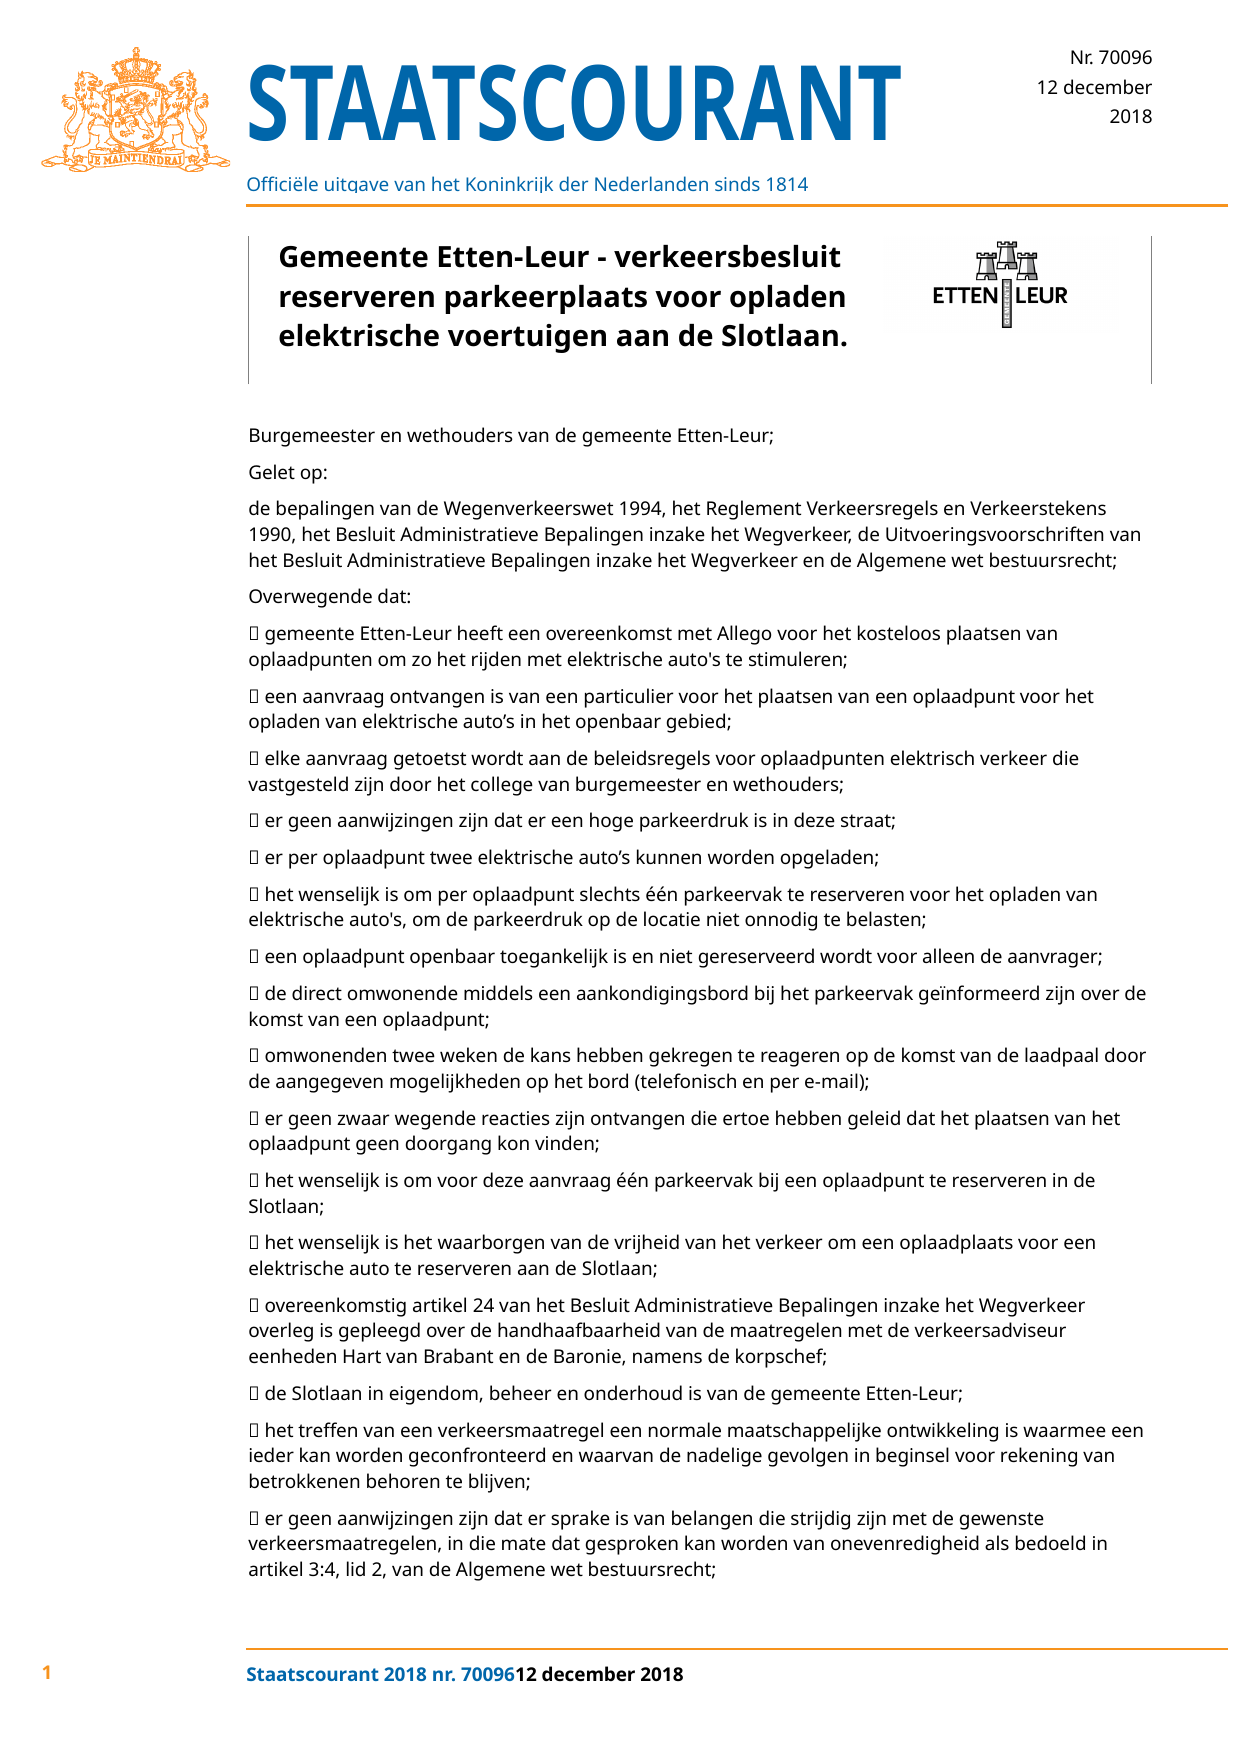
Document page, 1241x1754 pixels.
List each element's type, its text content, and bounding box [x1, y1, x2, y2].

text  gemeente Etten-Leur heeft een overeenkomst met Allego voor het kosteloos plaatsen van oplaadpunten om zo het rijden met elektrische auto's te stimuleren; [248, 620, 1152, 672]
text  het wenselijk is om per oplaadpunt slechts één parkeervak te reserveren voor het opladen van elektrische auto's, om de parkeerdruk op de locatie niet onnodig te belasten; [248, 881, 1152, 932]
text Gelet op: [248, 459, 1152, 485]
text Burgemeester en wethouders van de gemeente Etten-Leur; [248, 422, 1152, 448]
text  er geen zwaar wegende reacties zijn ontvangen die ertoe hebben geleid dat het plaatsen van het oplaadpunt geen doorgang kon vinden; [248, 1105, 1152, 1156]
table_header [850, 333, 1151, 384]
text  een aanvraag ontvangen is van een particulier voor het plaatsen van een oplaadpunt voor het opladen van elektrische auto’s in het openbaar gebied; [248, 683, 1152, 734]
table_header [1119, 236, 1151, 332]
text  een oplaadpunt openbaar toegankelijk is en niet gereserveerd wordt voor alleen de aanvrager; [248, 943, 1152, 969]
text  er per oplaadpunt twee elektrische auto’s kunnen worden opgeladen; [248, 844, 1152, 870]
picture [882, 236, 1119, 333]
text de bepalingen van de Wegenverkeerswet 1994, het Reglement Verkeersregels en Verkeerstekens 1990, het Besluit Administratieve Bepalingen inzake het Wegverkeer, de Uitvoeringsvoorschriften van het Besluit Administratieve Bepalingen inzake het Wegverkeer en de Algemene wet bestuursrecht; [248, 496, 1152, 573]
table_header [850, 236, 882, 332]
text Overwegende dat: [248, 584, 1152, 609]
text  het treffen van een verkeersmaatregel een normale maatschappelijke ontwikkeling is waarmee een ieder kan worden geconfronteerd en waarvan de nadelige gevolgen in beginsel voor rekening van betrokkenen behoren te blijven; [248, 1417, 1152, 1494]
text  er geen aanwijzingen zijn dat er een hoge parkeerdruk is in deze straat; [248, 808, 1152, 833]
text  de direct omwonende middels een aankondigingsbord bij het parkeervak geïnformeerd zijn over de komst van een oplaadpunt; [248, 980, 1152, 1031]
text  omwonenden twee weken de kans hebben gekregen te reageren op de komst van de laadpaal door de aangegeven mogelijkheden op het bord (telefonisch en per e-mail); [248, 1042, 1152, 1094]
text  er geen aanwijzingen zijn dat er sprake is van belangen die strijdig zijn met de gewenste verkeersmaatregelen, in die mate dat gesproken kan worden van onevenredigheid als bedoeld in artikel 3:4, lid 2, van de Algemene wet bestuursrecht; [248, 1505, 1152, 1582]
text  het wenselijk is om voor deze aanvraag één parkeervak bij een oplaadpunt te reserveren in de Slotlaan; [248, 1167, 1152, 1219]
text  het wenselijk is het waarborgen van de vrijheid van het verkeer om een oplaadplaats voor een elektrische auto te reserveren aan de Slotlaan; [248, 1229, 1152, 1281]
text  elke aanvraag getoetst wordt aan de beleidsregels voor oplaadpunten elektrisch verkeer die vastgesteld zijn door het college van burgemeester en wethouders; [248, 745, 1152, 797]
picture [41, 47, 231, 172]
text  overeenkomstig artikel 24 van het Besluit Administratieve Bepalingen inzake het Wegverkeer overleg is gepleegd over de handhaafbaarheid van de maatregelen met de verkeersadviseur eenheden Hart van Brabant en de Baronie, namens de korpschef; [248, 1292, 1152, 1369]
table_header Gemeente Etten-Leur - verkeersbesluit reserveren parkeerplaats voor opladen elektrische voertuigen aan de Slotlaan. [249, 236, 850, 384]
text  de Slotlaan in eigendom, beheer en onderhoud is van de gemeente Etten-Leur; [248, 1380, 1152, 1406]
